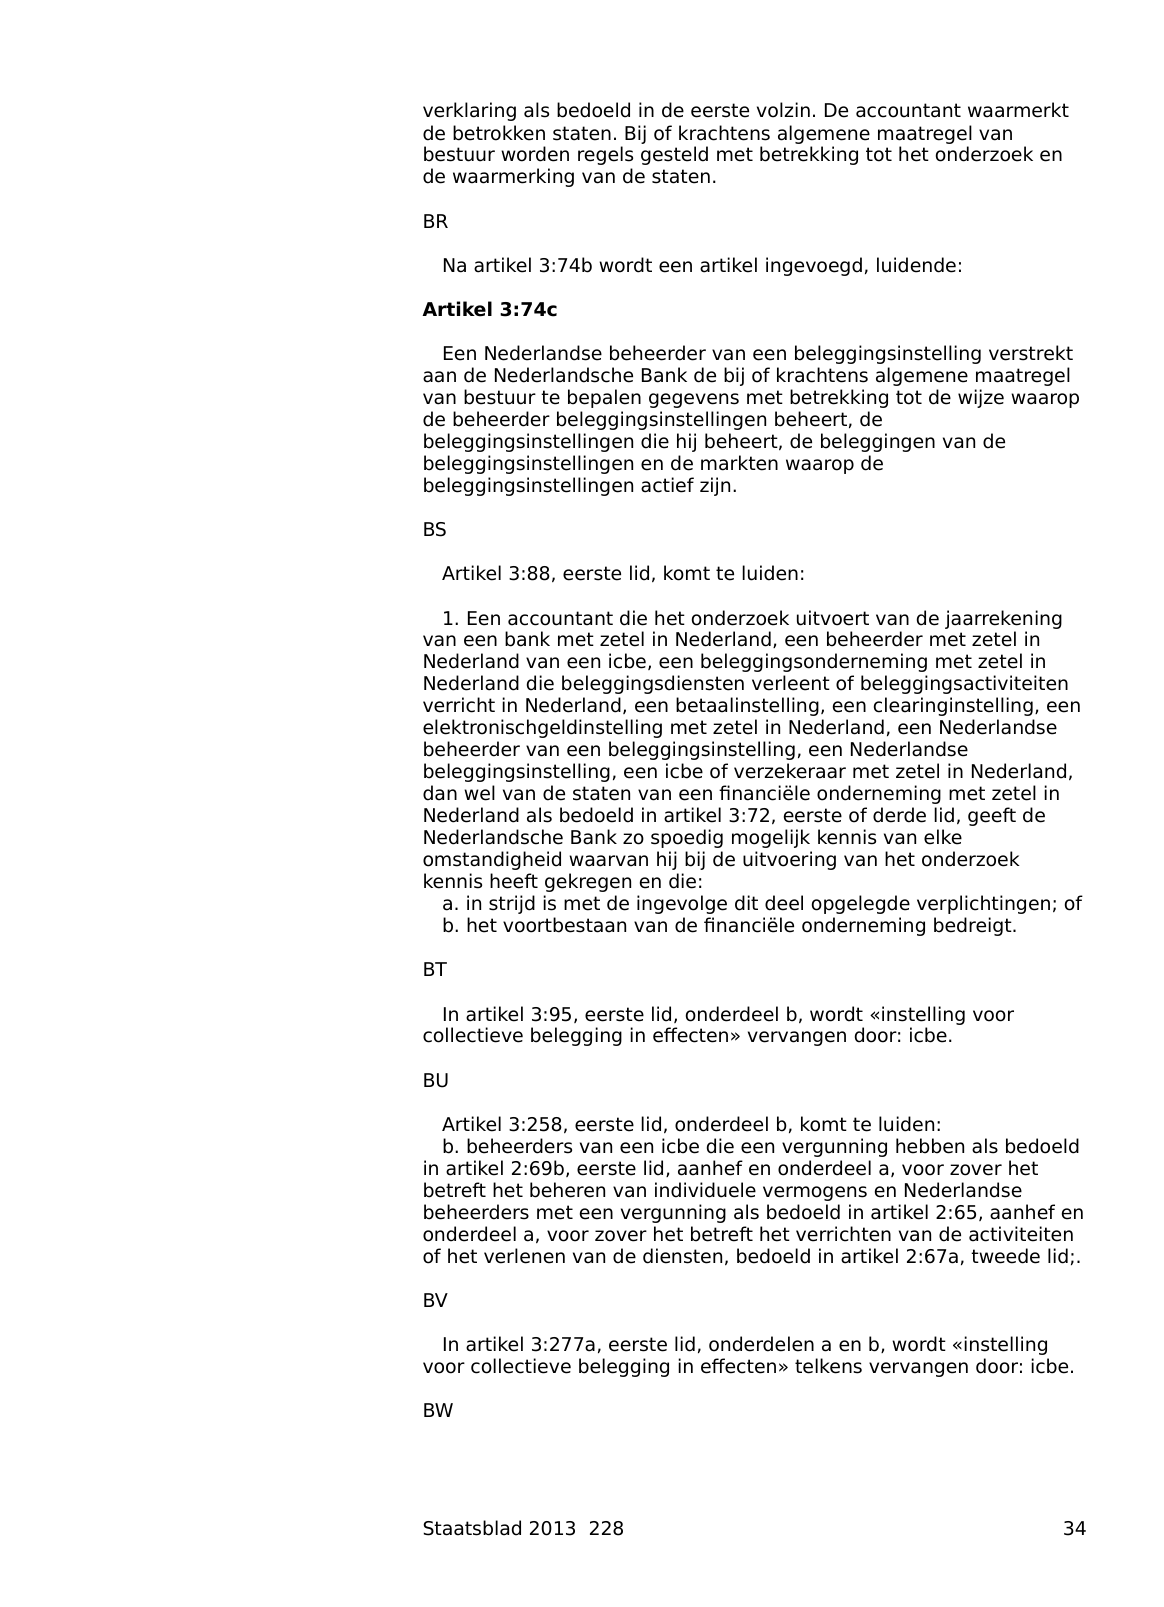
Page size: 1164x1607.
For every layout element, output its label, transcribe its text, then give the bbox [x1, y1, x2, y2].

text 1. Een accountant die het onderzoek uitvoert van de jaarrekening van een bank met zetel in Nederland, een beheerder met zetel in Nederland van een icbe, een beleggingsonderneming met zetel in Nederland die beleggingsdiensten verleent of beleggingsactiviteiten verricht in Nederland, een betaalinstelling, een clearinginstelling, een elektronischgeldinstelling met zetel in Nederland, een Nederlandse beheerder van een beleggingsinstelling, een Nederlandse beleggingsinstelling, een icbe of verzekeraar met zetel in Nederland, dan wel van de staten van een financiële onderneming met zetel in Nederland als bedoeld in artikel 3:72, eerste of derde lid, geeft de Nederlandsche Bank zo spoedig mogelijk kennis van elke omstandigheid waarvan hij bij de uitvoering van het onderzoek kennis heeft gekregen en die: [422, 607, 1087, 893]
text a. in strijd is met de ingevolge dit deel opgelegde verplichtingen; of [422, 893, 1087, 915]
text Artikel 3:88, eerste lid, komt te luiden: [422, 563, 1087, 585]
text BS [422, 519, 1087, 541]
text b. beheerders van een icbe die een vergunning hebben als bedoeld in artikel 2:69b, eerste lid, aanhef en onderdeel a, voor zover het betreft het beheren van individuele vermogens en Nederlandse beheerders met een vergunning als bedoeld in artikel 2:65, aanhef en onderdeel a, voor zover het betreft het verrichten van de activiteiten of het verlenen van de diensten, bedoeld in artikel 2:67a, tweede lid;. [422, 1136, 1087, 1268]
text b. het voortbestaan van de financiële onderneming bedreigt. [422, 915, 1087, 937]
subtitle Artikel 3:74c [422, 299, 1087, 321]
text BW [422, 1400, 1087, 1422]
text In artikel 3:277a, eerste lid, onderdelen a en b, wordt «instelling voor collectieve belegging in effecten» telkens vervangen door: icbe. [422, 1334, 1087, 1378]
text verklaring als bedoeld in de eerste volzin. De accountant waarmerkt de betrokken staten. Bij of krachtens algemene maatregel van bestuur worden regels gesteld met betrekking tot het onderzoek en de waarmerking van de staten. [422, 100, 1087, 188]
text Artikel 3:258, eerste lid, onderdeel b, komt te luiden: [422, 1114, 1087, 1136]
text Na artikel 3:74b wordt een artikel ingevoegd, luidende: [422, 255, 1087, 277]
text Een Nederlandse beheerder van een beleggingsinstelling verstrekt aan de Nederlandsche Bank de bij of krachtens algemene maatregel van bestuur te bepalen gegevens met betrekking tot de wijze waarop de beheerder beleggingsinstellingen beheert, de beleggingsinstellingen die hij beheert, de beleggingen van de beleggingsinstellingen en de markten waarop de beleggingsinstellingen actief zijn. [422, 343, 1087, 497]
text BR [422, 211, 1087, 232]
text BT [422, 959, 1087, 981]
text In artikel 3:95, eerste lid, onderdeel b, wordt «instelling voor collectieve belegging in effecten» vervangen door: icbe. [422, 1003, 1087, 1047]
text BU [422, 1069, 1087, 1092]
text BV [422, 1290, 1087, 1312]
